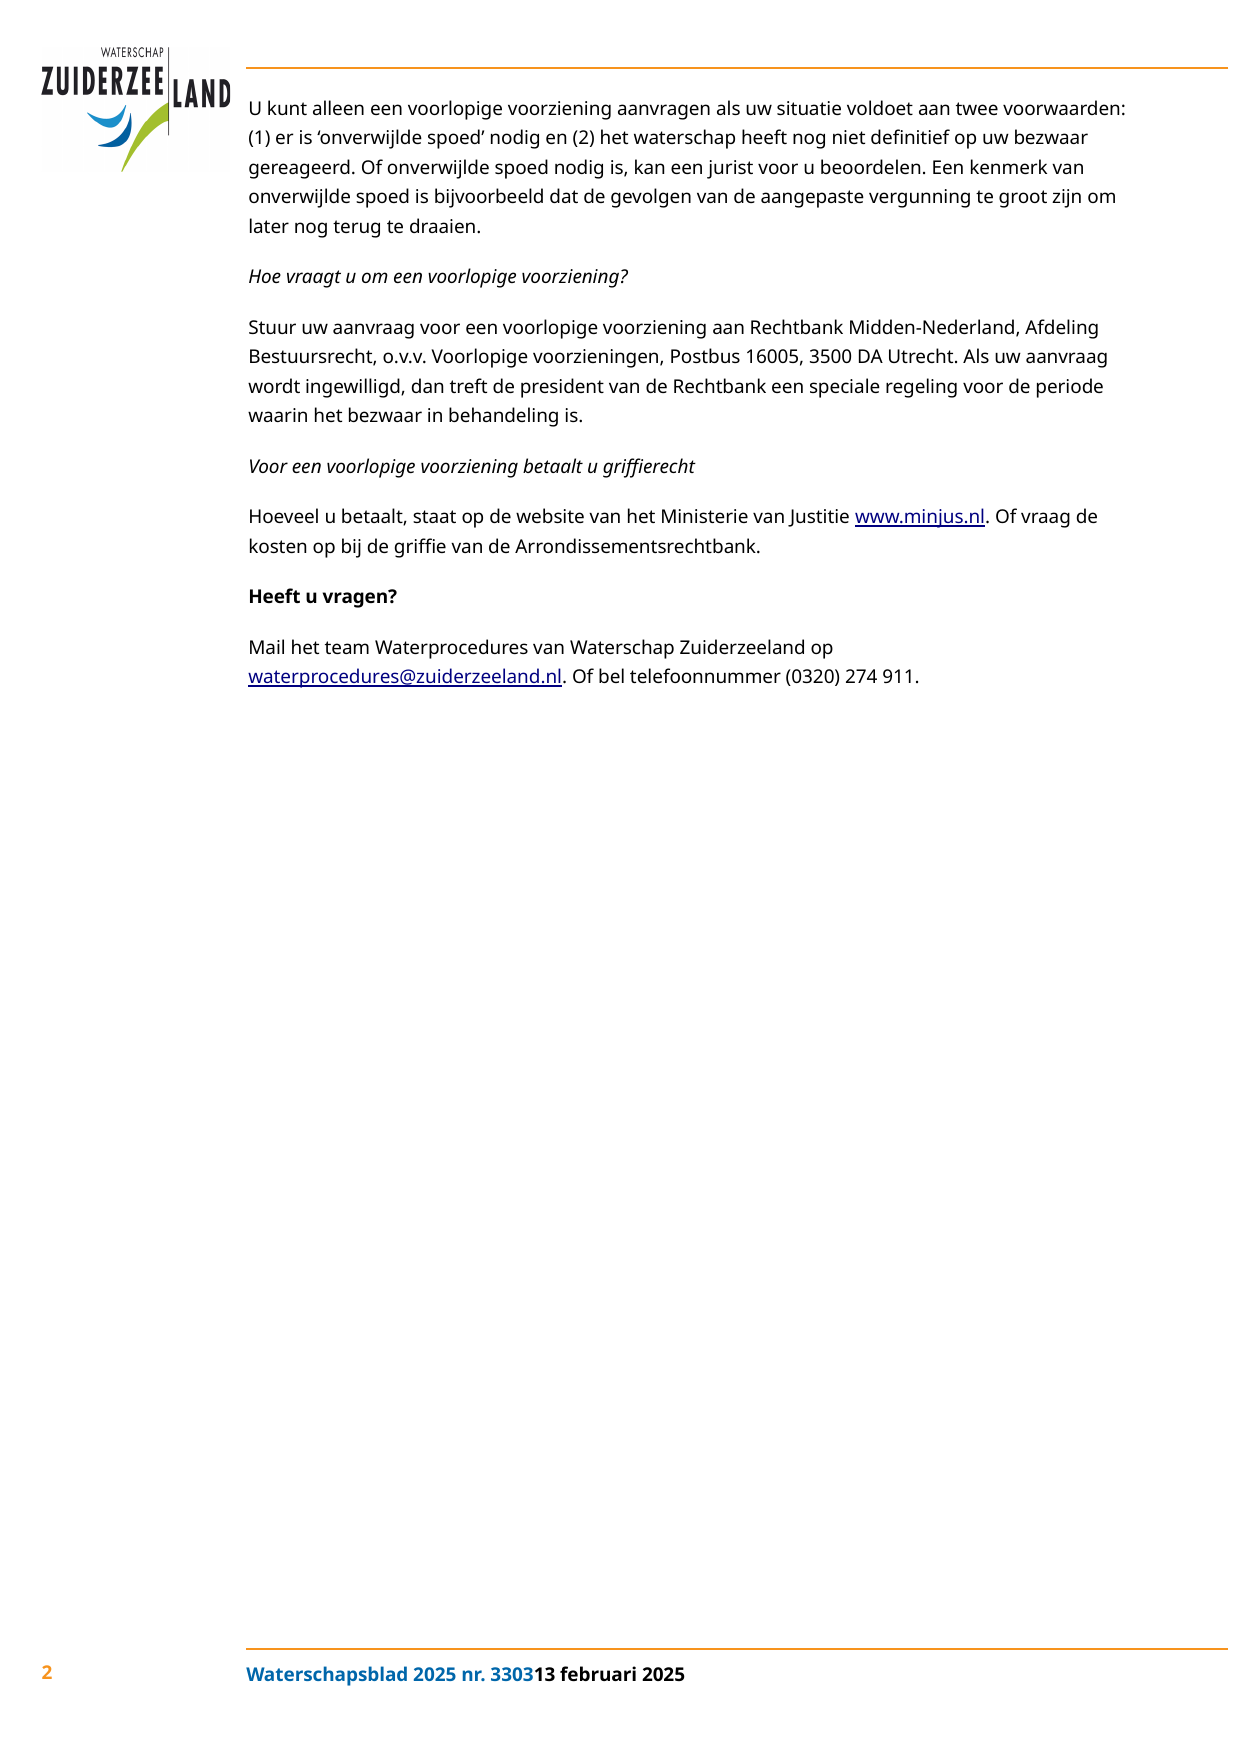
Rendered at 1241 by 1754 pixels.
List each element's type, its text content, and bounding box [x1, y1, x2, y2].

text U kunt alleen een voorlopige voorziening aanvragen als uw situatie voldoet aan twee voorwaarden: (1) er is ‘onverwijlde spoed’ nodig en (2) het waterschap heeft nog niet definitief op uw bezwaar gereageerd. Of onverwijlde spoed nodig is, kan een jurist voor u beoordelen. Een kenmerk van onverwijlde spoed is bijvoorbeeld dat de gevolgen van de aangepaste vergunning te groot zijn om later nog terug te draaien. [248, 95, 1152, 239]
text Hoe vraagt u om een voorlopige voorziening? [248, 263, 1152, 289]
text Hoeveel u betaalt, staat op de website van het Ministerie van Justitie www.minjus.nl. Of vraag de kosten op bij de griffie van de Arrondissementsrechtbank. [248, 503, 1152, 559]
text Heeft u vragen? [248, 583, 1152, 609]
text Mail het team Waterprocedures van Waterschap Zuiderzeeland op waterprocedures@zuiderzeeland.nl. Of bel telefoonnummer (0320) 274 911. [248, 634, 1152, 689]
text Stuur uw aanvraag voor een voorlopige voorziening aan Rechtbank Midden-Nederland, Afdeling Bestuursrecht, o.v.v. Voorlopige voorzieningen, Postbus 16005, 3500 DA Utrecht. Als uw aanvraag wordt ingewilligd, dan treft de president van de Rechtbank een speciale regeling voor de periode waarin het bezwaar in behandeling is. [248, 314, 1152, 428]
picture [41, 47, 231, 172]
text Voor een voorlopige voorziening betaalt u griffierecht [248, 453, 1152, 479]
